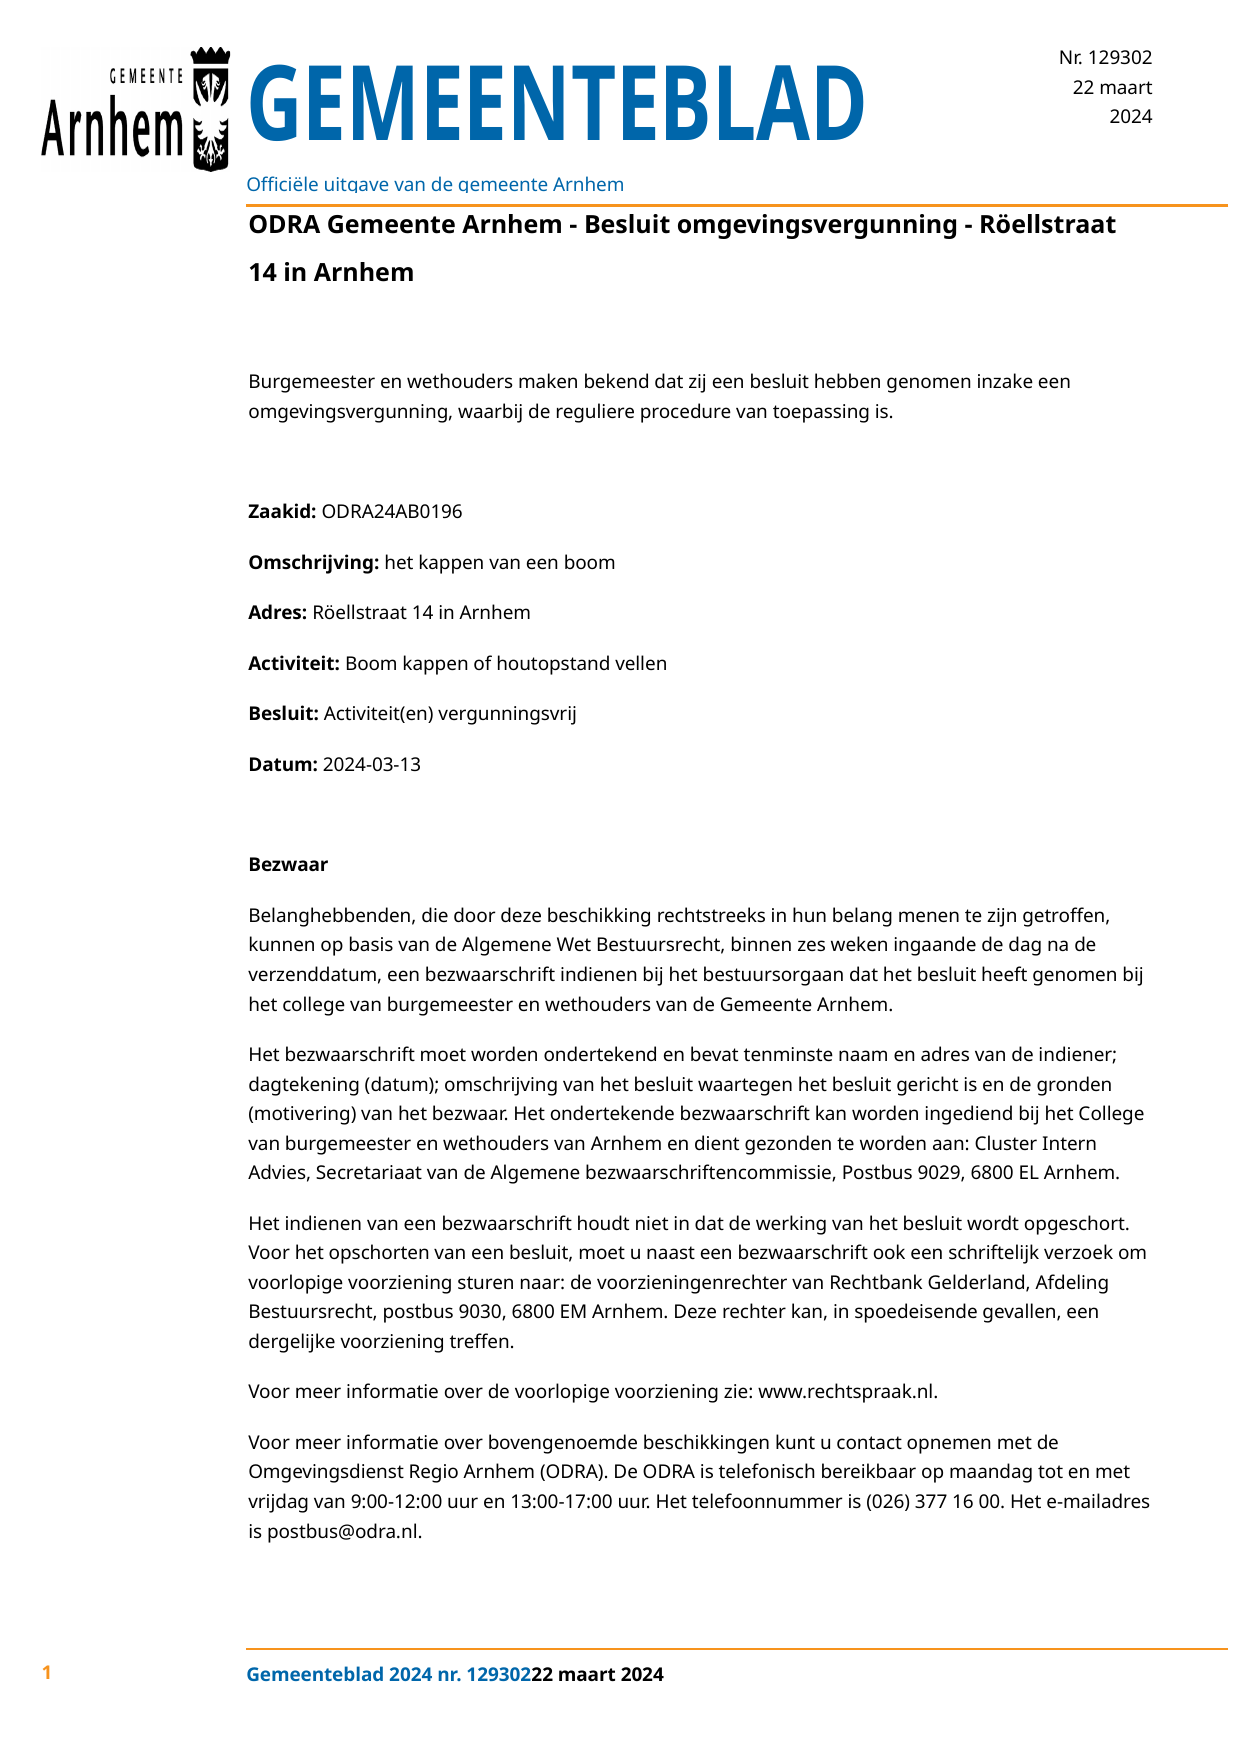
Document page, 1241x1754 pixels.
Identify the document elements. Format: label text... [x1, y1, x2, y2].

text Datum: 2024-03-13 [248, 751, 1152, 777]
text Burgemeester en wethouders maken bekend dat zij een besluit hebben genomen inzake een omgevingsvergunning, waarbij de reguliere procedure van toepassing is. [248, 368, 1152, 424]
text Het bezwaarschrift moet worden ondertekend en bevat tenminste naam en adres van de indiener; dagtekening (datum); omschrijving van het besluit waartegen het besluit gericht is en de gronden (motivering) van het bezwaar. Het ondertekende bezwaarschrift kan worden ingediend bij het College van burgemeester en wethouders van Arnhem en dient gezonden te worden aan: Cluster Intern Advies, Secretariaat van de Algemene bezwaarschriftencommissie, Postbus 9029, 6800 EL Arnhem. [248, 1041, 1152, 1185]
picture [41, 47, 231, 172]
text Voor meer informatie over de voorlopige voorziening zie: www.rechtspraak.nl. [248, 1379, 1152, 1404]
text Bezwaar [248, 852, 1152, 877]
text Besluit: Activiteit(en) vergunningsvrij [248, 700, 1152, 726]
text Activiteit: Boom kappen of houtopstand vellen [248, 650, 1152, 676]
text Zaakid: ODRA24AB0196 [248, 499, 1152, 524]
text ODRA Gemeente Arnhem - Besluit omgevingsvergunning - Röellstraat 14 in Arnhem [248, 207, 1152, 288]
text Voor meer informatie over bovengenoemde beschikkingen kunt u contact opnemen met de Omgevingsdienst Regio Arnhem (ODRA). De ODRA is telefonisch bereikbaar op maandag tot en met vrijdag van 9:00-12:00 uur en 13:00-17:00 uur. Het telefoonnummer is (026) 377 16 00. Het e-mailadres is postbus@odra.nl. [248, 1429, 1152, 1544]
text Omschrijving: het kappen van een boom [248, 549, 1152, 575]
text Het indienen van een bezwaarschrift houdt niet in dat de werking van het besluit wordt opgeschort. Voor het opschorten van een besluit, moet u naast een bezwaarschrift ook een schriftelijk verzoek om voorlopige voorziening sturen naar: de voorzieningenrechter van Rechtbank Gelderland, Afdeling Bestuursrecht, postbus 9030, 6800 EM Arnhem. Deze rechter kan, in spoedeisende gevallen, een dergelijke voorziening treffen. [248, 1210, 1152, 1354]
text Adres: Röellstraat 14 in Arnhem [248, 599, 1152, 625]
text Belanghebbenden, die door deze beschikking rechtstreeks in hun belang menen te zijn getroffen, kunnen op basis van de Algemene Wet Bestuursrecht, binnen zes weken ingaande de dag na de verzenddatum, een bezwaarschrift indienen bij het bestuursorgaan dat het besluit heeft genomen bij het college van burgemeester en wethouders van de Gemeente Arnhem. [248, 902, 1152, 1017]
